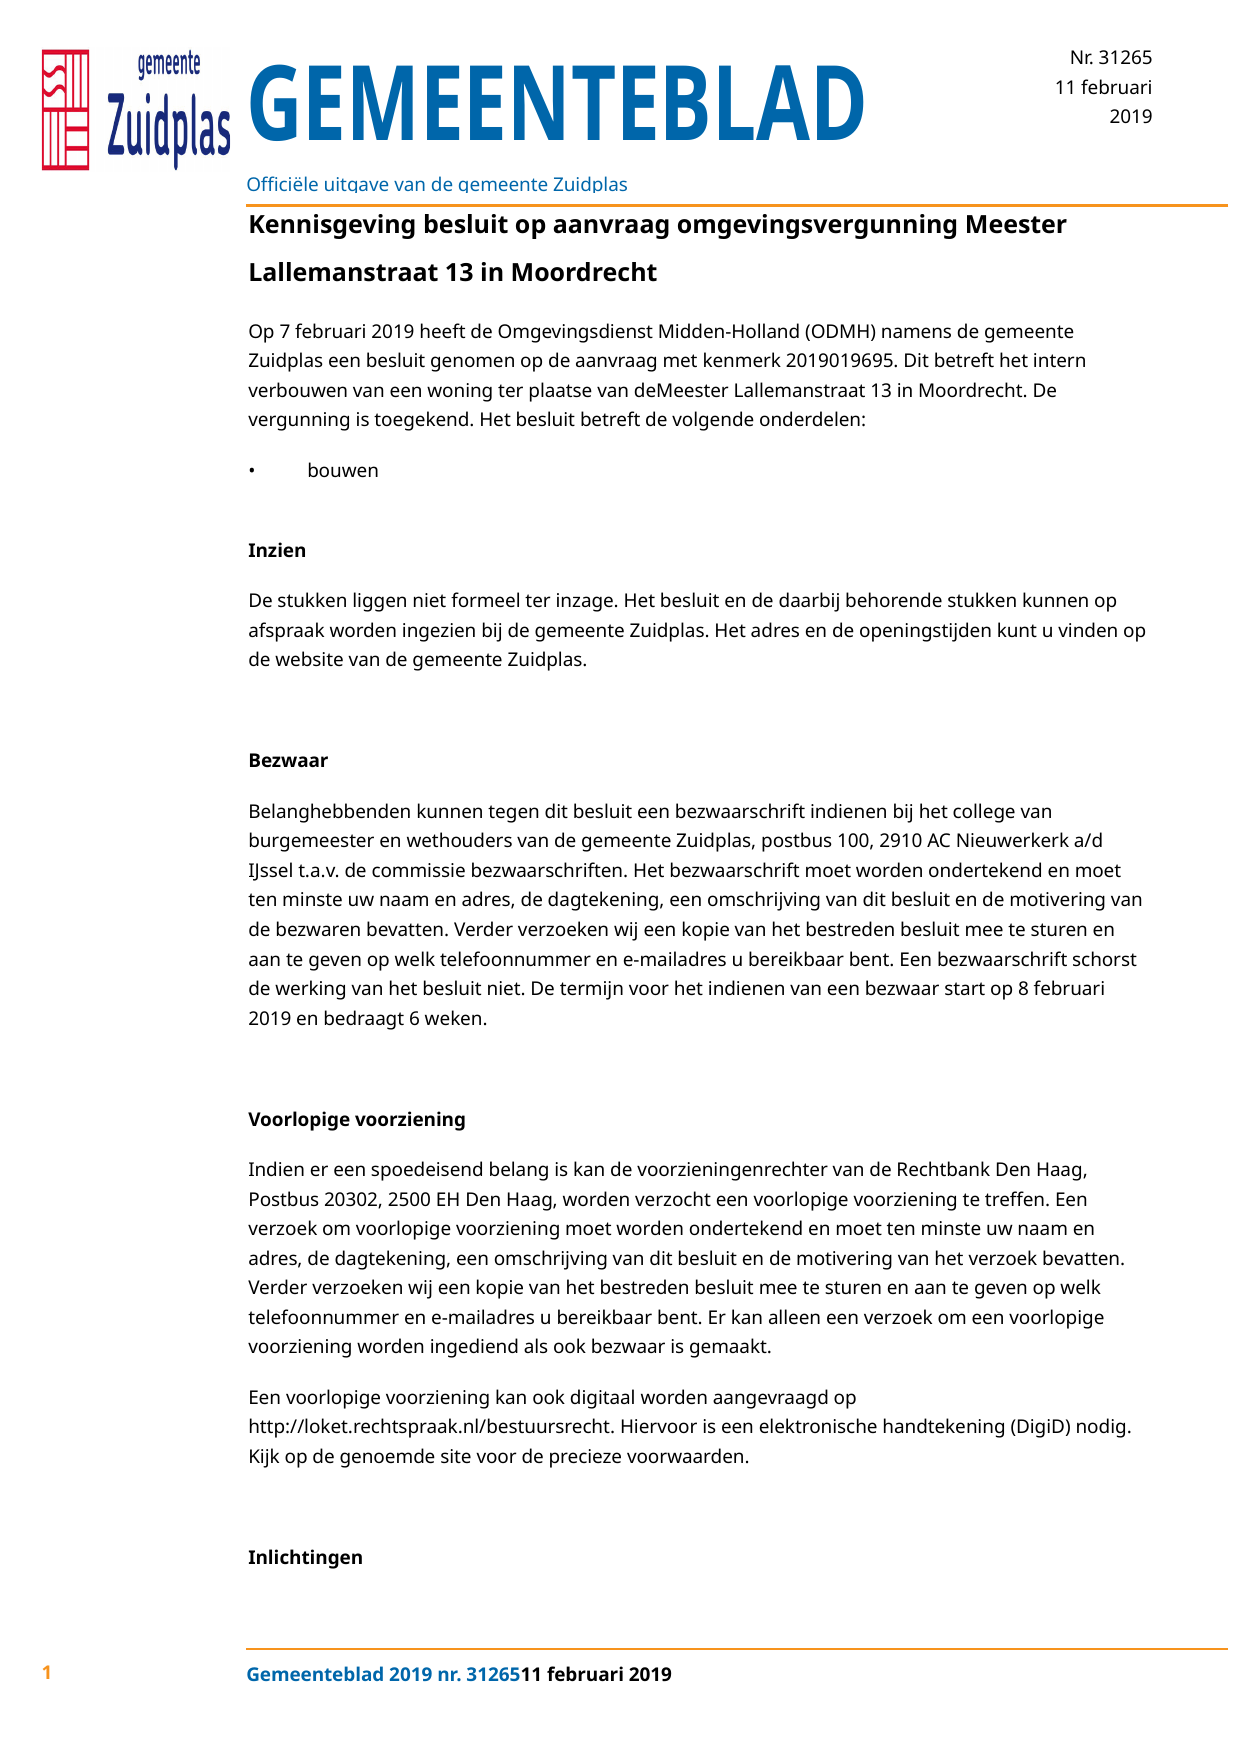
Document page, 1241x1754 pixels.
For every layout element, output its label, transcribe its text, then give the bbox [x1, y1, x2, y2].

text Indien er een spoedeisend belang is kan de voorzieningenrechter van de Rechtbank Den Haag, Postbus 20302, 2500 EH Den Haag, worden verzocht een voorlopige voorziening te treffen. Een verzoek om voorlopige voorziening moet worden ondertekend en moet ten minste uw naam en adres, de dagtekening, een omschrijving van dit besluit en de motivering van het verzoek bevatten. Verder verzoeken wij een kopie van het bestreden besluit mee te sturen en aan te geven op welk telefoonnummer en e-mailadres u bereikbaar bent. Er kan alleen een verzoek om een voorlopige voorziening worden ingediend als ook bezwaar is gemaakt. [248, 1156, 1152, 1359]
text Kennisgeving besluit op aanvraag omgevingsvergunning Meester Lallemanstraat 13 in Moordrecht [248, 207, 1152, 288]
text Inlichtingen [248, 1544, 1152, 1570]
picture [41, 47, 231, 172]
text Bezwaar [248, 747, 1152, 773]
text Op 7 februari 2019 heeft de Omgevingsdienst Midden-Holland (ODMH) namens de gemeente Zuidplas een besluit genomen op de aanvraag met kenmerk 2019019695. Dit betreft het intern verbouwen van een woning ter plaatse van deMeester Lallemanstraat 13 in Moordrecht. De vergunning is toegekend. Het besluit betreft de volgende onderdelen: [248, 318, 1152, 432]
list bouwen [248, 457, 1152, 483]
text De stukken liggen niet formeel ter inzage. Het besluit en de daarbij behorende stukken kunnen op afspraak worden ingezien bij de gemeente Zuidplas. Het adres en de openingstijden kunt u vinden op de website van de gemeente Zuidplas. [248, 587, 1152, 672]
text Inzien [248, 537, 1152, 563]
text Belanghebbenden kunnen tegen dit besluit een bezwaarschrift indienen bij het college van burgemeester en wethouders van de gemeente Zuidplas, postbus 100, 2910 AC Nieuwerkerk a/d IJssel t.a.v. de commissie bezwaarschriften. Het bezwaarschrift moet worden ondertekend en moet ten minste uw naam en adres, de dagtekening, een omschrijving van dit besluit en de motivering van de bezwaren bevatten. Verder verzoeken wij een kopie van het bestreden besluit mee te sturen en aan te geven op welk telefoonnummer en e-mailadres u bereikbaar bent. Een bezwaarschrift schorst de werking van het besluit niet. De termijn voor het indienen van een bezwaar start op 8 februari 2019 en bedraagt 6 weken. [248, 798, 1152, 1031]
text Voorlopige voorziening [248, 1106, 1152, 1132]
text Een voorlopige voorziening kan ook digitaal worden aangevraagd op http://loket.rechtspraak.nl/bestuursrecht. Hiervoor is een elektronische handtekening (DigiD) nodig. Kijk op de genoemde site voor de precieze voorwaarden. [248, 1384, 1152, 1469]
